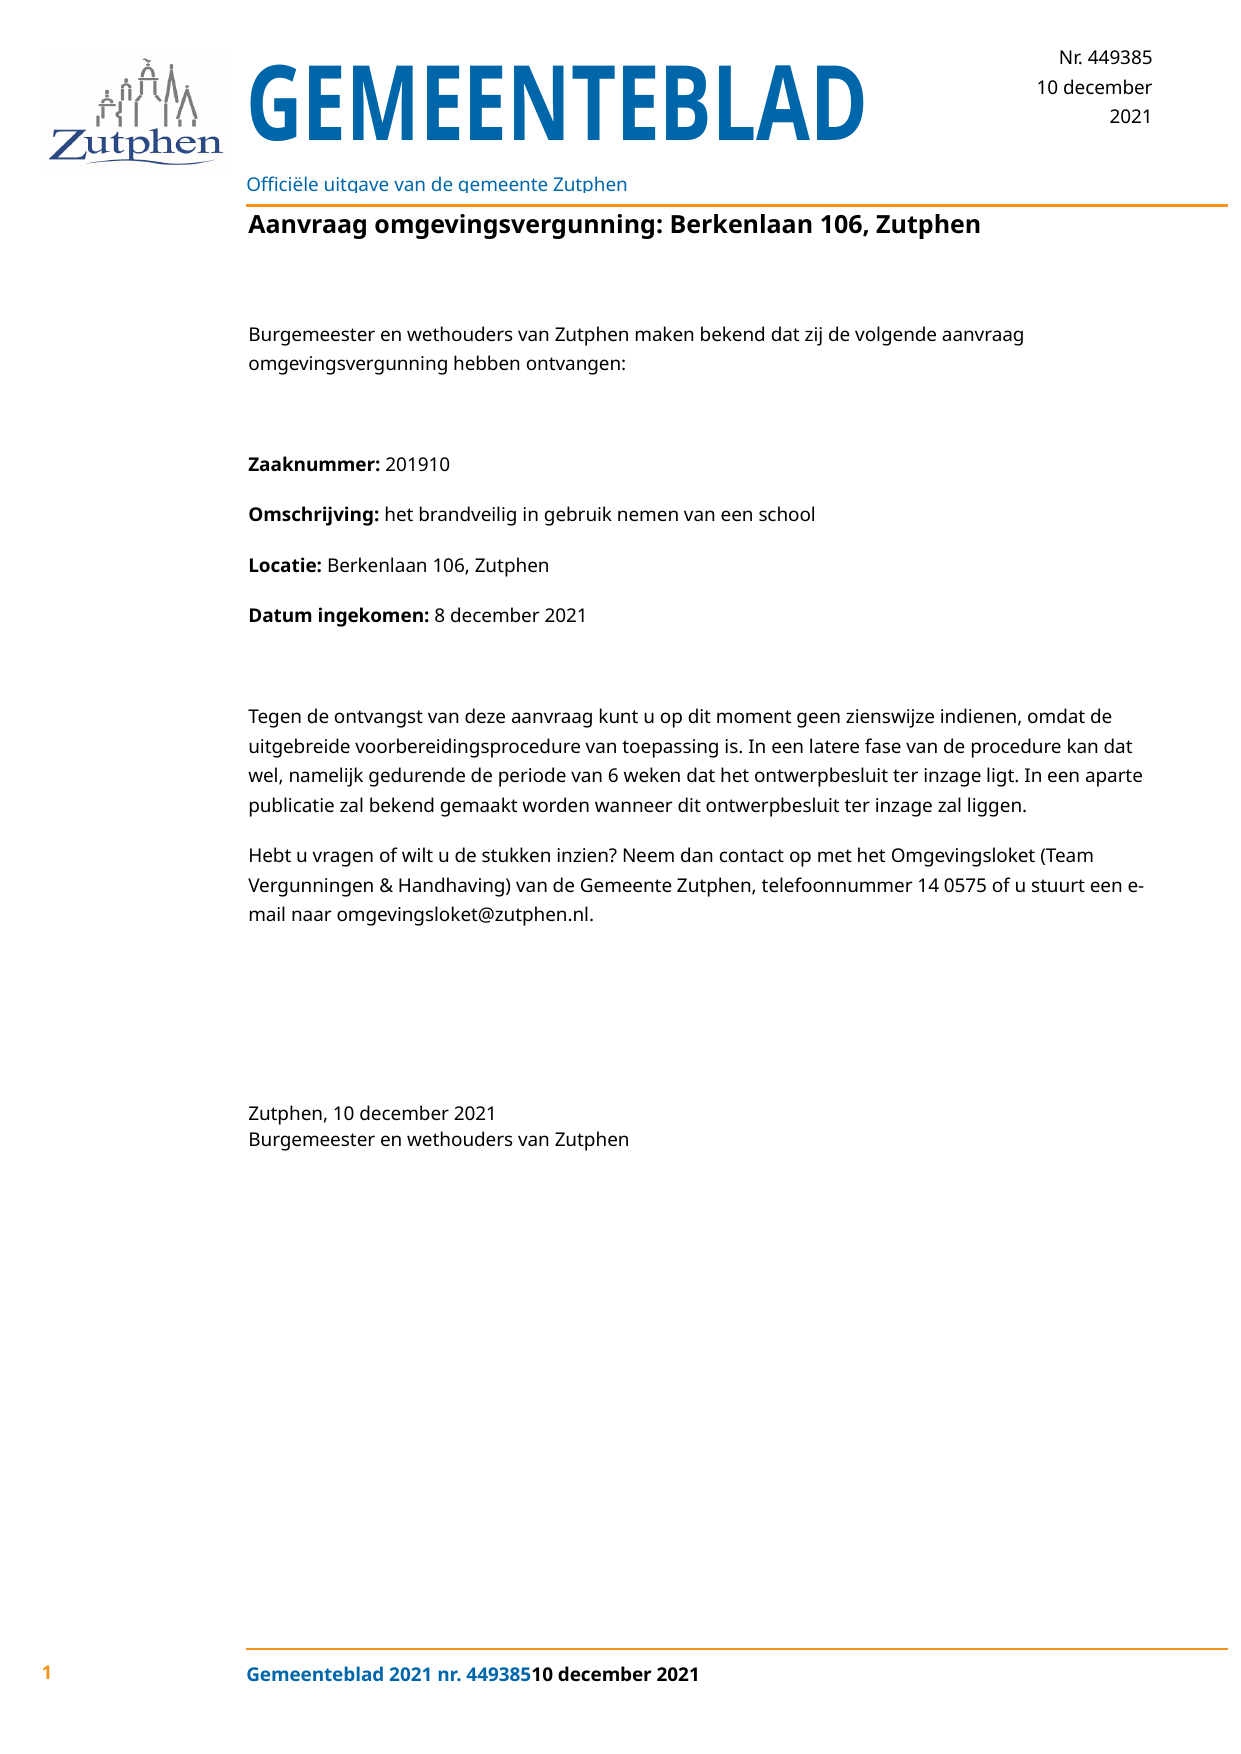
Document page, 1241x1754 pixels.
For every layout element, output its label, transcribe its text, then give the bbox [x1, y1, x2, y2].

text Omschrijving: het brandveilig in gebruik nemen van een school [248, 502, 1152, 527]
text Zaaknummer: 201910 [248, 451, 1152, 477]
text Aanvraag omgevingsvergunning: Berkenlaan 106, Zutphen [248, 207, 1152, 241]
text Datum ingekomen: 8 december 2021 [248, 602, 1152, 628]
text Burgemeester en wethouders van Zutphen maken bekend dat zij de volgende aanvraag omgevingsvergunning hebben ontvangen: [248, 321, 1152, 376]
text Locatie: Berkenlaan 106, Zutphen [248, 552, 1152, 578]
text Hebt u vragen of wilt u de stukken inzien? Neem dan contact op met het Omgevingsloket (Team Vergunningen & Handhaving) van de Gemeente Zutphen, telefoonnummer 14 0575 of u stuurt een e-mail naar omgevingsloket@zutphen.nl. [248, 842, 1152, 927]
text Tegen de ontvangst van deze aanvraag kunt u op dit moment geen zienswijze indienen, omdat de uitgebreide voorbereidingsprocedure van toepassing is. In een latere fase van de procedure kan dat wel, namelijk gedurende de periode van 6 weken dat het ontwerpbesluit ter inzage ligt. In een aparte publicatie zal bekend gemaakt worden wanneer dit ontwerpbesluit ter inzage zal liggen. [248, 703, 1152, 818]
picture [41, 47, 231, 172]
text Zutphen, 10 december 2021 [248, 1101, 1152, 1126]
text Burgemeester en wethouders van Zutphen [248, 1126, 1152, 1152]
